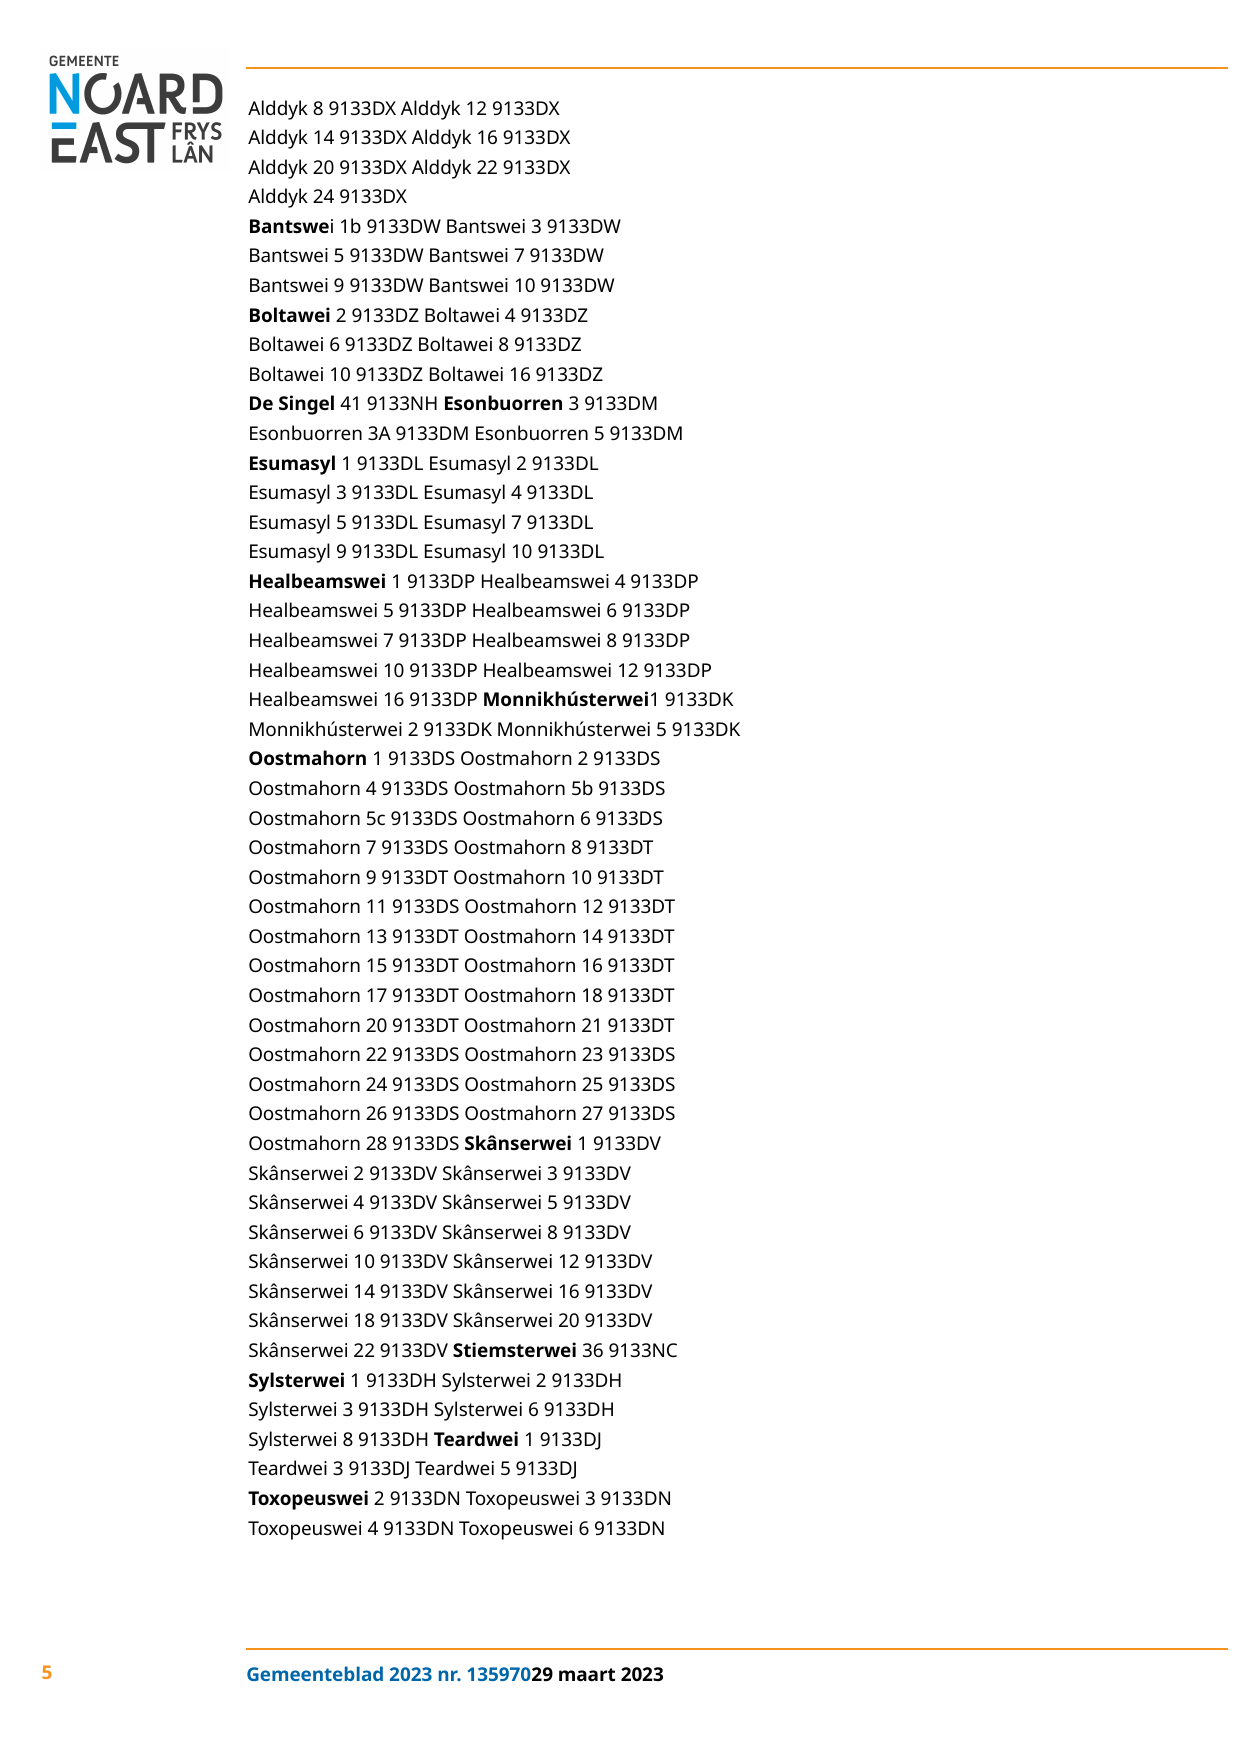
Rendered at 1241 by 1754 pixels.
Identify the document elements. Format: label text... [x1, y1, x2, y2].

text Boltawei 6 9133DZ Boltawei 8 9133DZ [248, 331, 1152, 357]
text Bantswei 5 9133DW Bantswei 7 9133DW [248, 243, 1152, 268]
text Oostmahorn 7 9133DS Oostmahorn 8 9133DT [248, 834, 1152, 860]
text Healbeamswei 16 9133DP Monnikhústerwei1 9133DK [248, 686, 1152, 712]
text Skânserwei 18 9133DV Skânserwei 20 9133DV [248, 1308, 1152, 1333]
text Skânserwei 22 9133DV Stiemsterwei 36 9133NC [248, 1337, 1152, 1363]
text Oostmahorn 28 9133DS Skânserwei 1 9133DV [248, 1130, 1152, 1156]
text Oostmahorn 5c 9133DS Oostmahorn 6 9133DS [248, 805, 1152, 831]
text Oostmahorn 17 9133DT Oostmahorn 18 9133DT [248, 982, 1152, 1008]
text Bantswei 9 9133DW Bantswei 10 9133DW [248, 272, 1152, 298]
text Boltawei 10 9133DZ Boltawei 16 9133DZ [248, 361, 1152, 387]
text Oostmahorn 20 9133DT Oostmahorn 21 9133DT [248, 1012, 1152, 1038]
text Sylsterwei 8 9133DH Teardwei 1 9133DJ [248, 1426, 1152, 1452]
text Esumasyl 3 9133DL Esumasyl 4 9133DL [248, 479, 1152, 505]
text Oostmahorn 11 9133DS Oostmahorn 12 9133DT [248, 893, 1152, 919]
text Oostmahorn 15 9133DT Oostmahorn 16 9133DT [248, 953, 1152, 978]
text Healbeamswei 7 9133DP Healbeamswei 8 9133DP [248, 627, 1152, 653]
text Oostmahorn 13 9133DT Oostmahorn 14 9133DT [248, 923, 1152, 949]
text Healbeamswei 10 9133DP Healbeamswei 12 9133DP [248, 657, 1152, 683]
text Toxopeuswei 4 9133DN Toxopeuswei 6 9133DN [248, 1515, 1152, 1541]
text Oostmahorn 26 9133DS Oostmahorn 27 9133DS [248, 1101, 1152, 1126]
text Sylsterwei 3 9133DH Sylsterwei 6 9133DH [248, 1396, 1152, 1422]
text Skânserwei 4 9133DV Skânserwei 5 9133DV [248, 1189, 1152, 1215]
text Monnikhústerwei 2 9133DK Monnikhústerwei 5 9133DK [248, 716, 1152, 742]
text Esumasyl 1 9133DL Esumasyl 2 9133DL [248, 450, 1152, 476]
text Alddyk 8 9133DX Alddyk 12 9133DX [248, 95, 1152, 121]
text Oostmahorn 4 9133DS Oostmahorn 5b 9133DS [248, 775, 1152, 801]
text Oostmahorn 9 9133DT Oostmahorn 10 9133DT [248, 864, 1152, 890]
text Bantswei 1b 9133DW Bantswei 3 9133DW [248, 213, 1152, 239]
text Oostmahorn 1 9133DS Oostmahorn 2 9133DS [248, 746, 1152, 771]
text Healbeamswei 1 9133DP Healbeamswei 4 9133DP [248, 568, 1152, 594]
text Skânserwei 2 9133DV Skânserwei 3 9133DV [248, 1160, 1152, 1186]
text De Singel 41 9133NH Esonbuorren 3 9133DM [248, 391, 1152, 416]
text Skânserwei 14 9133DV Skânserwei 16 9133DV [248, 1278, 1152, 1304]
text Skânserwei 10 9133DV Skânserwei 12 9133DV [248, 1248, 1152, 1274]
text Boltawei 2 9133DZ Boltawei 4 9133DZ [248, 302, 1152, 328]
text Alddyk 20 9133DX Alddyk 22 9133DX [248, 154, 1152, 180]
text Esumasyl 9 9133DL Esumasyl 10 9133DL [248, 538, 1152, 564]
text Teardwei 3 9133DJ Teardwei 5 9133DJ [248, 1456, 1152, 1481]
text Alddyk 14 9133DX Alddyk 16 9133DX [248, 124, 1152, 150]
text Toxopeuswei 2 9133DN Toxopeuswei 3 9133DN [248, 1485, 1152, 1511]
text Oostmahorn 24 9133DS Oostmahorn 25 9133DS [248, 1071, 1152, 1097]
text Sylsterwei 1 9133DH Sylsterwei 2 9133DH [248, 1367, 1152, 1393]
picture [41, 47, 231, 172]
text Healbeamswei 5 9133DP Healbeamswei 6 9133DP [248, 598, 1152, 623]
text Esumasyl 5 9133DL Esumasyl 7 9133DL [248, 509, 1152, 535]
text Skânserwei 6 9133DV Skânserwei 8 9133DV [248, 1219, 1152, 1245]
text Alddyk 24 9133DX [248, 183, 1152, 209]
text Esonbuorren 3A 9133DM Esonbuorren 5 9133DM [248, 420, 1152, 446]
text Oostmahorn 22 9133DS Oostmahorn 23 9133DS [248, 1041, 1152, 1067]
